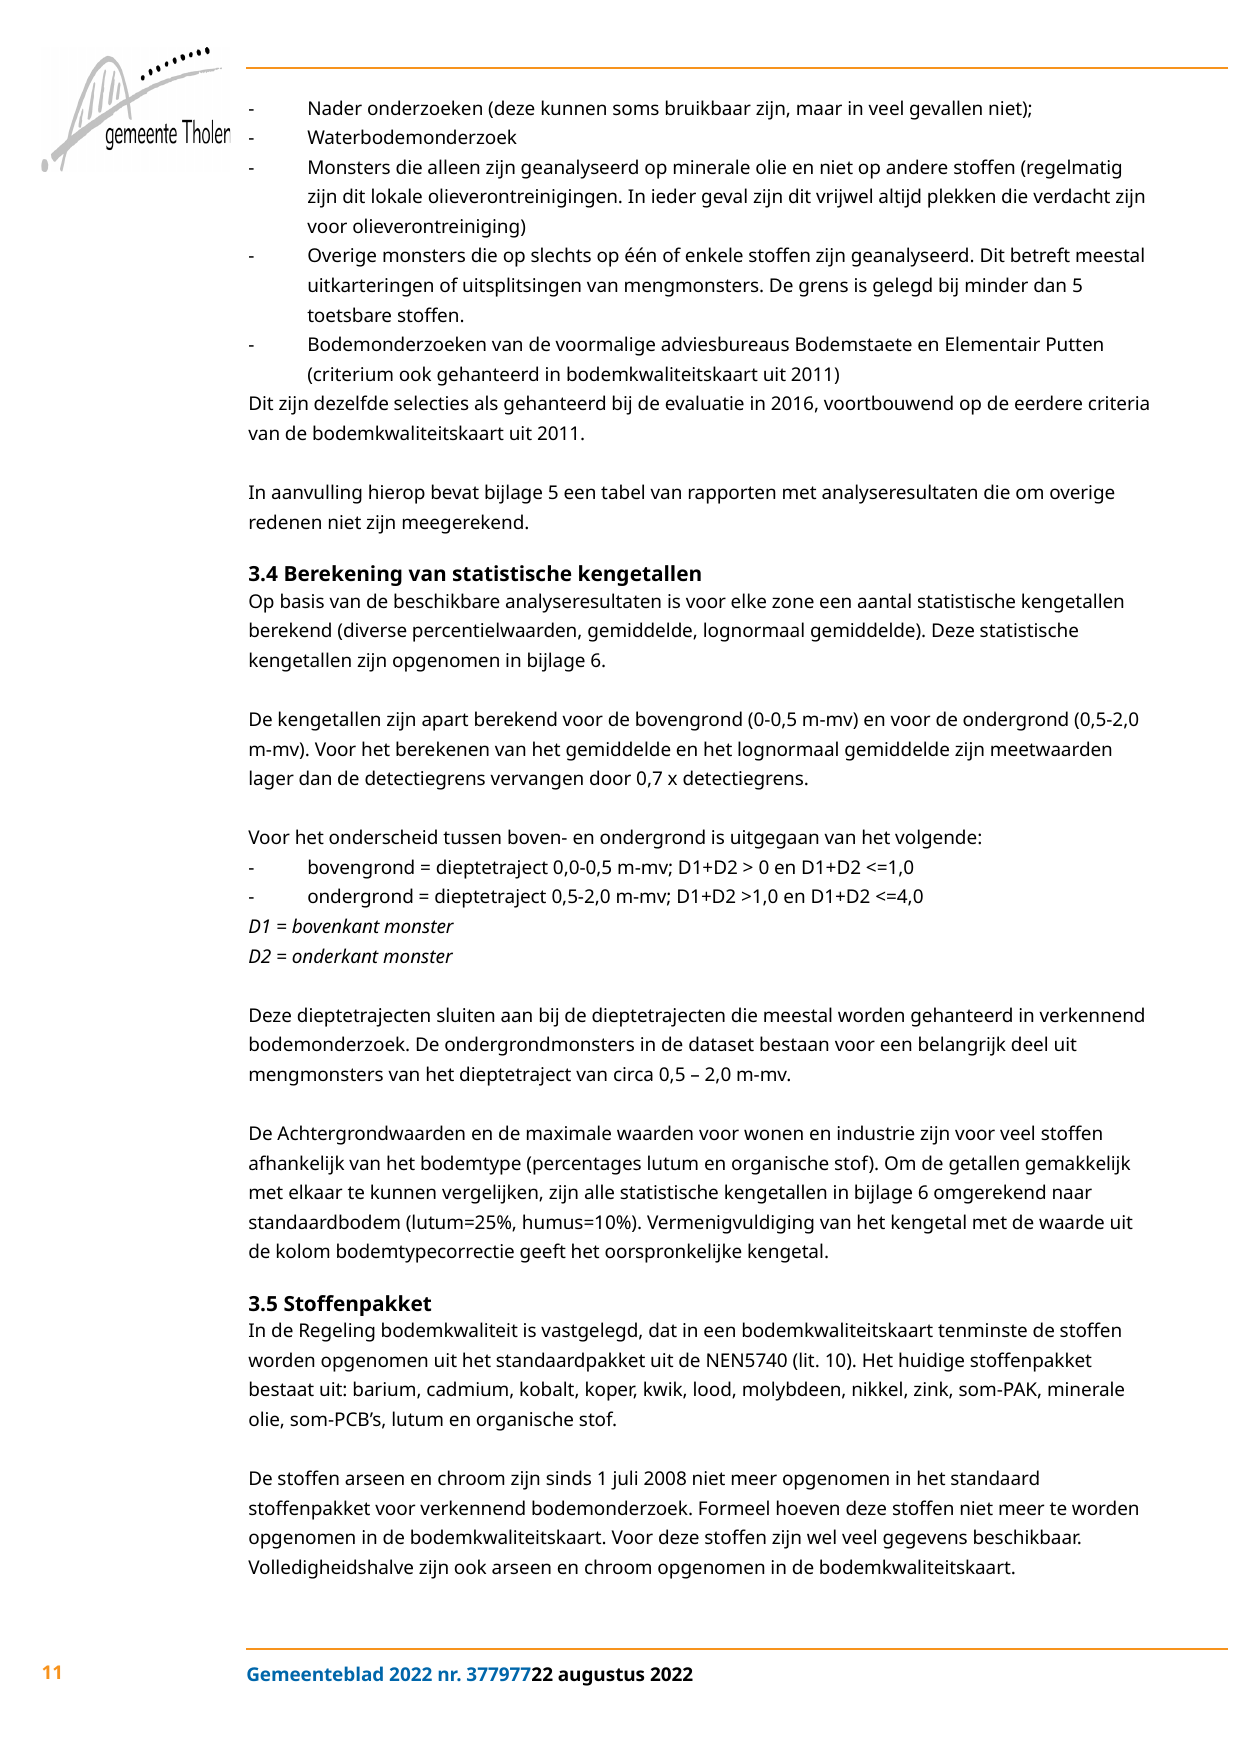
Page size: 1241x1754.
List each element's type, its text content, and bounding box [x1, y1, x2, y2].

text De Achtergrondwaarden en de maximale waarden voor wonen en industrie zijn voor veel stoffen afhankelijk van het bodemtype (percentages lutum en organische stof). Om de getallen gemakkelijk met elkaar te kunnen vergelijken, zijn alle statistische kengetallen in bijlage 6 omgerekend naar standaardbodem (lutum=25%, humus=10%). Vermenigvuldiging van het kengetal met de waarde uit de kolom bodemtypecorrectie geeft het oorspronkelijke kengetal. [248, 1120, 1152, 1264]
text De kengetallen zijn apart berekend voor de bovengrond (0-0,5 m-mv) en voor de ondergrond (0,5-2,0 m-mv). Voor het berekenen van het gemiddelde en het lognormaal gemiddelde zijn meetwaarden lager dan de detectiegrens vervangen door 0,7 x detectiegrens. [248, 706, 1152, 791]
list Monsters die alleen zijn geanalyseerd op minerale olie en niet op andere stoffen (regelmatig zijn dit lokale olieverontreinigingen. In ieder geval zijn dit vrijwel altijd plekken die verdacht zijn voor olieverontreiniging) [248, 154, 1152, 239]
list Bodemonderzoeken van de voormalige adviesbureaus Bodemstaete en Elementair Putten (criterium ook gehanteerd in bodemkwaliteitskaart uit 2011) [248, 331, 1152, 387]
list Overige monsters die op slechts op één of enkele stoffen zijn geanalyseerd. Dit betreft meestal uitkarteringen of uitsplitsingen van mengmonsters. De grens is gelegd bij minder dan 5 toetsbare stoffen. [248, 243, 1152, 328]
text Voor het onderscheid tussen boven- en ondergrond is uitgegaan van het volgende: [248, 824, 1152, 850]
text In de Regeling bodemkwaliteit is vastgelegd, dat in een bodemkwaliteitskaart tenminste de stoffen worden opgenomen uit het standaardpakket uit de NEN5740 (lit. 10). Het huidige stoffenpakket bestaat uit: barium, cadmium, kobalt, koper, kwik, lood, molybdeen, nikkel, zink, som-PAK, minerale olie, som-PCB’s, lutum en organische stof. [248, 1317, 1152, 1432]
list Waterbodemonderzoek [248, 124, 1152, 150]
text De stoffen arseen en chroom zijn sinds 1 juli 2008 niet meer opgenomen in het standaard stoffenpakket voor verkennend bodemonderzoek. Formeel hoeven deze stoffen niet meer te worden opgenomen in de bodemkwaliteitskaart. Voor deze stoffen zijn wel veel gegevens beschikbaar. Volledigheidshalve zijn ook arseen en chroom opgenomen in de bodemkwaliteitskaart. [248, 1465, 1152, 1580]
text Deze dieptetrajecten sluiten aan bij de dieptetrajecten die meestal worden gehanteerd in verkennend bodemonderzoek. De ondergrondmonsters in de dataset bestaan voor een belangrijk deel uit mengmonsters van het dieptetraject van circa 0,5 – 2,0 m-mv. [248, 1002, 1152, 1087]
list ondergrond = dieptetraject 0,5-2,0 m-mv; D1+D2 >1,0 en D1+D2 <=4,0 [248, 884, 1152, 909]
text D1 = bovenkant monster [248, 913, 1152, 939]
picture [41, 47, 231, 172]
text Op basis van de beschikbare analyseresultaten is voor elke zone een aantal statistische kengetallen berekend (diverse percentielwaarden, gemiddelde, lognormaal gemiddelde). Deze statistische kengetallen zijn opgenomen in bijlage 6. [248, 588, 1152, 673]
text Dit zijn dezelfde selecties als gehanteerd bij de evaluatie in 2016, voortbouwend op de eerdere criteria van de bodemkwaliteitskaart uit 2011. [248, 391, 1152, 446]
text 3.5 Stoffenpakket [248, 1289, 1152, 1317]
list bovengrond = dieptetraject 0,0-0,5 m-mv; D1+D2 > 0 en D1+D2 <=1,0 [248, 854, 1152, 880]
text 3.4 Berekening van statistische kengetallen [248, 559, 1152, 588]
list Nader onderzoeken (deze kunnen soms bruikbaar zijn, maar in veel gevallen niet); [248, 95, 1152, 121]
text In aanvulling hierop bevat bijlage 5 een tabel van rapporten met analyseresultaten die om overige redenen niet zijn meegerekend. [248, 479, 1152, 535]
text D2 = onderkant monster [248, 943, 1152, 968]
